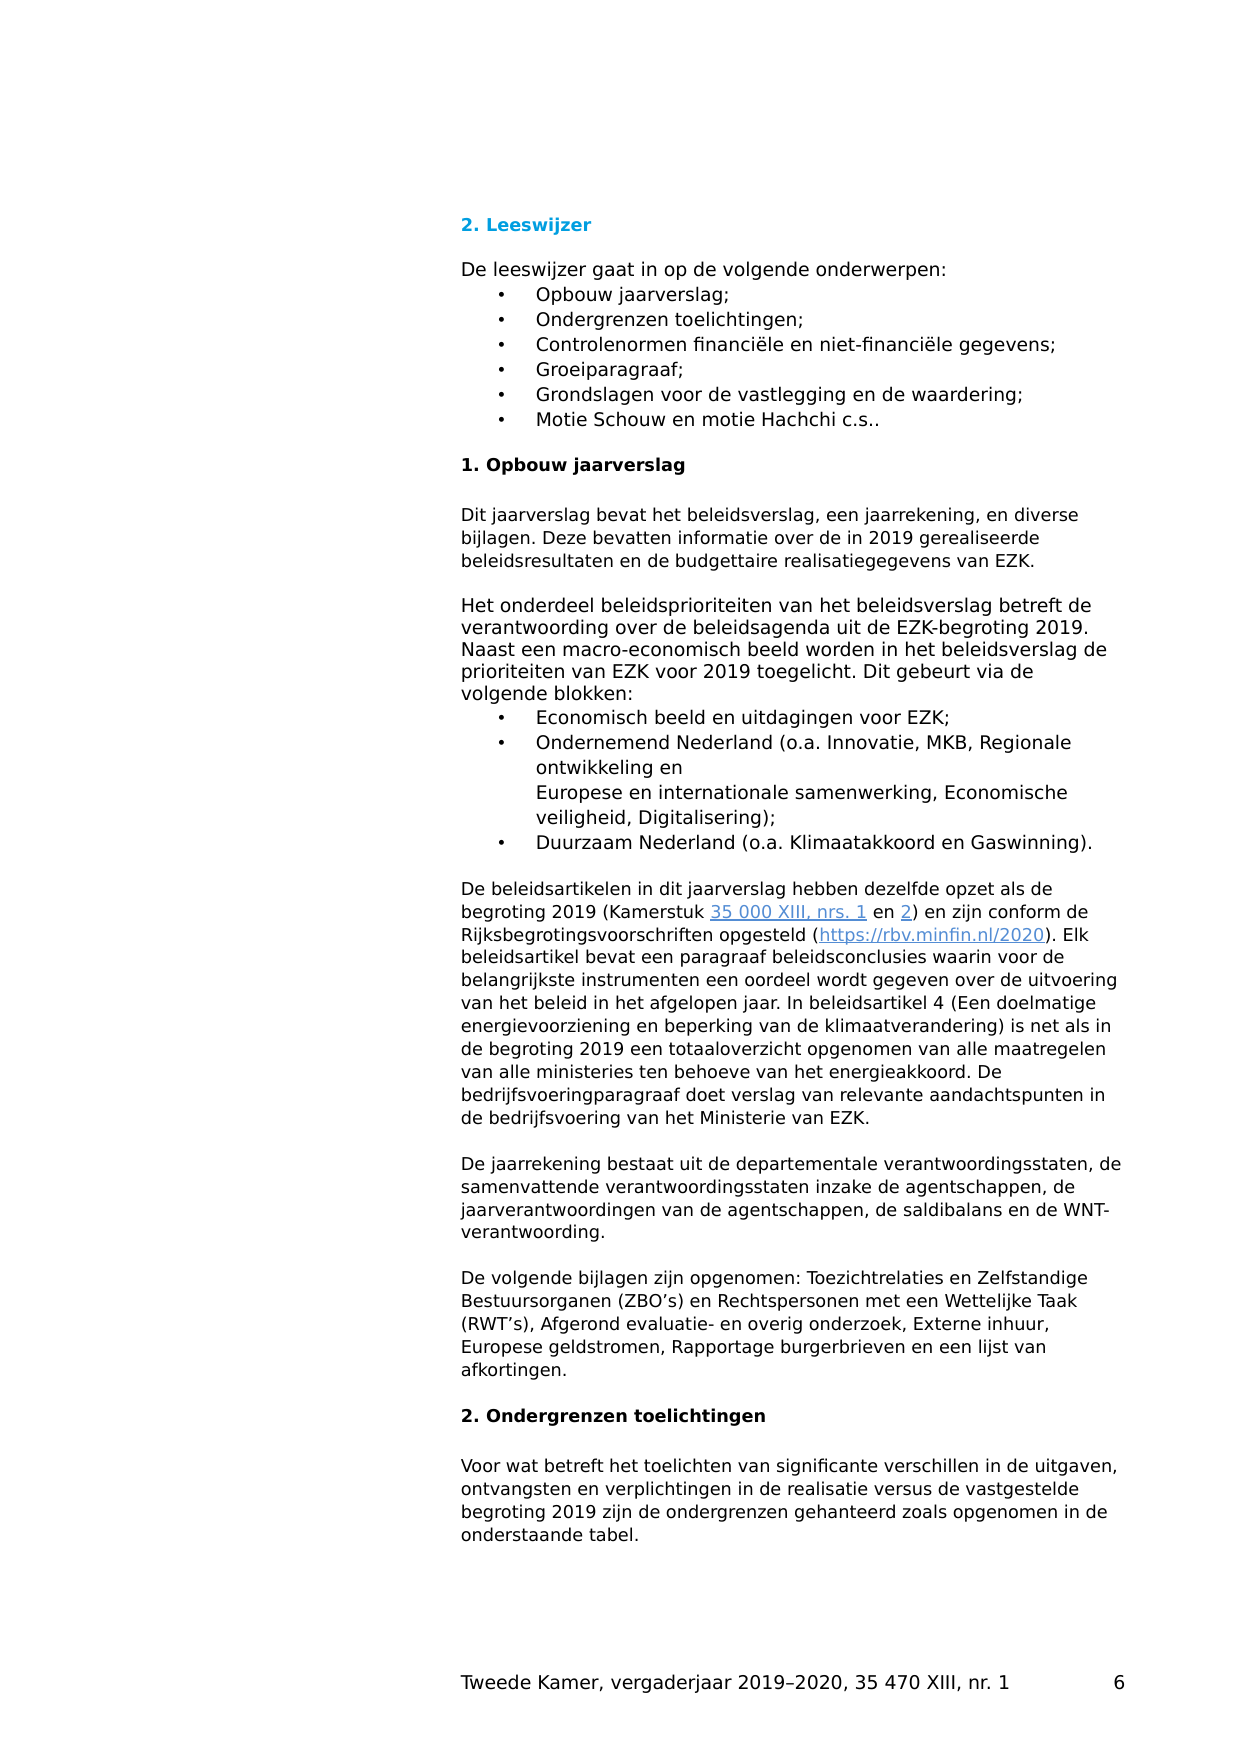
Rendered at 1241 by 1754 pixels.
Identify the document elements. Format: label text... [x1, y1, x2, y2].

text Dit jaarverslag bevat het beleidsverslag, een jaarrekening, en diverse bijlagen. Deze bevatten informatie over de in 2019 gerealiseerde beleidsresultaten en de budgettaire realisatiegegevens van EZK. [461, 503, 1125, 572]
text Voor wat betreft het toelichten van significante verschillen in de uitgaven, ontvangsten en verplichtingen in de realisatie versus de vastgestelde begroting 2019 zijn de ondergrenzen gehanteerd zoals opgenomen in de onderstaande tabel. [461, 1454, 1125, 1546]
title 2. Leeswijzer [461, 213, 1125, 236]
text Het onderdeel beleidsprioriteiten van het beleidsverslag betreft de verantwoording over de beleidsagenda uit de EZK-begroting 2019. Naast een macro-economisch beeld worden in het beleidsverslag de prioriteiten van EZK voor 2019 toegelicht. Dit gebeurt via de volgende blokken: [461, 595, 1125, 705]
text De jaarrekening bestaat uit de departementale verantwoordingsstaten, de samenvattende verantwoordingsstaten inzake de agentschappen, de jaarverantwoordingen van de agentschappen, de saldibalans en de WNT-verantwoording. [461, 1152, 1125, 1243]
list Ondernemend Nederland (o.a. Innovatie, MKB, Regionale ontwikkeling en [498, 730, 1125, 780]
list Motie Schouw en motie Hachchi c.s.. [498, 406, 1125, 431]
text 2. Ondergrenzen toelichtingen [461, 1404, 1125, 1427]
text 1. Opbouw jaarverslag [461, 453, 1125, 476]
list Ondergrenzen toelichtingen; [498, 306, 1125, 331]
list Groeiparagraaf; [498, 356, 1125, 381]
list Duurzaam Nederland (o.a. Klimaatakkoord en Gaswinning). [498, 830, 1125, 855]
text De volgende bijlagen zijn opgenomen: Toezichtrelaties en Zelfstandige Bestuursorganen (ZBO’s) en Rechtspersonen met een Wettelijke Taak (RWT’s), Afgerond evaluatie- en overig onderzoek, Externe inhuur, Europese geldstromen, Rapportage burgerbrieven en een lijst van afkortingen. [461, 1266, 1125, 1381]
list Europese en internationale samenwerking, Economische veiligheid, Digitalisering); [498, 780, 1125, 830]
list Controlenormen financiële en niet-financiële gegevens; [498, 331, 1125, 356]
text De beleidsartikelen in dit jaarverslag hebben dezelfde opzet als de begroting 2019 (Kamerstuk 35 000 XIII, nrs. 1 en 2) en zijn conform de Rijksbegrotingsvoorschriften opgesteld (https://rbv.minfin.nl/2020). Elk beleidsartikel bevat een paragraaf beleidsconclusies waarin voor de belangrijkste instrumenten een oordeel wordt gegeven over de uitvoering van het beleid in het afgelopen jaar. In beleidsartikel 4 (Een doelmatige energievoorziening en beperking van de klimaatverandering) is net als in de begroting 2019 een totaaloverzicht opgenomen van alle maatregelen van alle ministeries ten behoeve van het energieakkoord. De bedrijfsvoeringparagraaf doet verslag van relevante aandachtspunten in de bedrijfsvoering van het Ministerie van EZK. [461, 877, 1125, 1129]
text De leeswijzer gaat in op de volgende onderwerpen: [461, 259, 1125, 281]
list Opbouw jaarverslag; [498, 281, 1125, 306]
list Grondslagen voor de vastlegging en de waardering; [498, 381, 1125, 406]
list Economisch beeld en uitdagingen voor EZK; [498, 705, 1125, 730]
